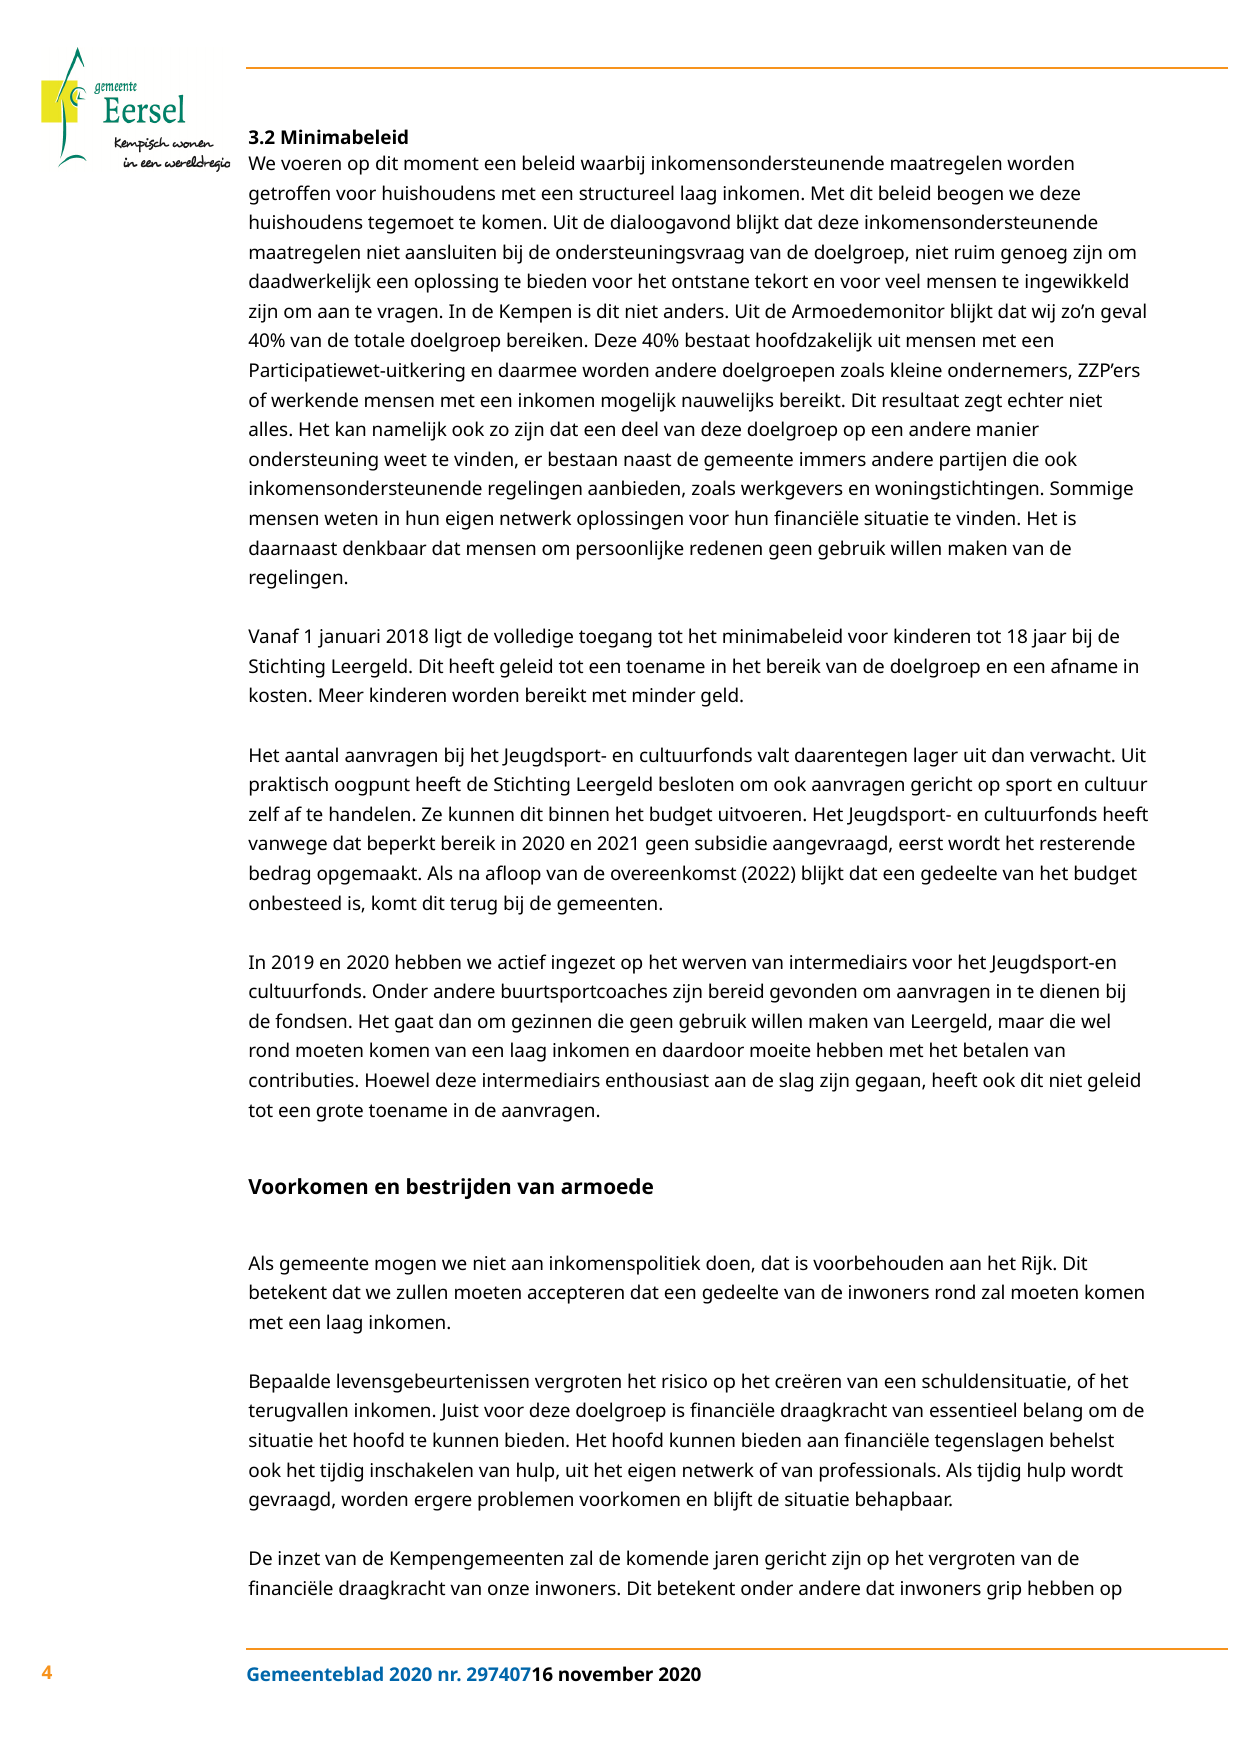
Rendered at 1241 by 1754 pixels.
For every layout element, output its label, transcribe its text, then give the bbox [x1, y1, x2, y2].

text 3.2 Minimabeleid [248, 124, 1152, 150]
text Als gemeente mogen we niet aan inkomenspolitiek doen, dat is voorbehouden aan het Rijk. Dit betekent dat we zullen moeten accepteren dat een gedeelte van de inwoners rond zal moeten komen met een laag inkomen. [248, 1250, 1152, 1334]
text Bepaalde levensgebeurtenissen vergroten het risico op het creëren van een schuldensituatie, of het terugvallen inkomen. Juist voor deze doelgroep is financiële draagkracht van essentieel belang om de situatie het hoofd te kunnen bieden. Het hoofd kunnen bieden aan financiële tegenslagen behelst ook het tijdig inschakelen van hulp, uit het eigen netwerk of van professionals. Als tijdig hulp wordt gevraagd, worden ergere problemen voorkomen en blijft de situatie behapbaar. [248, 1368, 1152, 1512]
text In 2019 en 2020 hebben we actief ingezet op het werven van intermediairs voor het Jeugdsport-en cultuurfonds. Onder andere buurtsportcoaches zijn bereid gevonden om aanvragen in te dienen bij de fondsen. Het gaat dan om gezinnen die geen gebruik willen maken van Leergeld, maar die wel rond moeten komen van een laag inkomen en daardoor moeite hebben met het betalen van contributies. Hoewel deze intermediairs enthousiast aan de slag zijn gegaan, heeft ook dit niet geleid tot een grote toename in de aanvragen. [248, 949, 1152, 1122]
picture [41, 47, 231, 172]
text We voeren op dit moment een beleid waarbij inkomensondersteunende maatregelen worden getroffen voor huishoudens met een structureel laag inkomen. Met dit beleid beogen we deze huishoudens tegemoet te komen. Uit de dialoogavond blijkt dat deze inkomensondersteunende maatregelen niet aansluiten bij de ondersteuningsvraag van de doelgroep, niet ruim genoeg zijn om daadwerkelijk een oplossing te bieden voor het ontstane tekort en voor veel mensen te ingewikkeld zijn om aan te vragen. In de Kempen is dit niet anders. Uit de Armoedemonitor blijkt dat wij zo’n geval 40% van de totale doelgroep bereiken. Deze 40% bestaat hoofdzakelijk uit mensen met een Participatiewet-uitkering en daarmee worden andere doelgroepen zoals kleine ondernemers, ZZP’ers of werkende mensen met een inkomen mogelijk nauwelijks bereikt. Dit resultaat zegt echter niet alles. Het kan namelijk ook zo zijn dat een deel van deze doelgroep op een andere manier ondersteuning weet te vinden, er bestaan naast de gemeente immers andere partijen die ook inkomensondersteunende regelingen aanbieden, zoals werkgevers en woningstichtingen. Sommige mensen weten in hun eigen netwerk oplossingen voor hun financiële situatie te vinden. Het is daarnaast denkbaar dat mensen om persoonlijke redenen geen gebruik willen maken van de regelingen. [248, 150, 1152, 590]
text Vanaf 1 januari 2018 ligt de volledige toegang tot het minimabeleid voor kinderen tot 18 jaar bij de Stichting Leergeld. Dit heeft geleid tot een toename in het bereik van de doelgroep en een afname in kosten. Meer kinderen worden bereikt met minder geld. [248, 623, 1152, 708]
text Voorkomen en bestrijden van armoede [248, 1172, 1152, 1200]
text De inzet van de Kempengemeenten zal de komende jaren gericht zijn op het vergroten van de financiële draagkracht van onze inwoners. Dit betekent onder andere dat inwoners grip hebben op [248, 1546, 1152, 1601]
text Het aantal aanvragen bij het Jeugdsport- en cultuurfonds valt daarentegen lager uit dan verwacht. Uit praktisch oogpunt heeft de Stichting Leergeld besloten om ook aanvragen gericht op sport en cultuur zelf af te handelen. Ze kunnen dit binnen het budget uitvoeren. Het Jeugdsport- en cultuurfonds heeft vanwege dat beperkt bereik in 2020 en 2021 geen subsidie aangevraagd, eerst wordt het resterende bedrag opgemaakt. Als na afloop van de overeenkomst (2022) blijkt dat een gedeelte van het budget onbesteed is, komt dit terug bij de gemeenten. [248, 742, 1152, 915]
